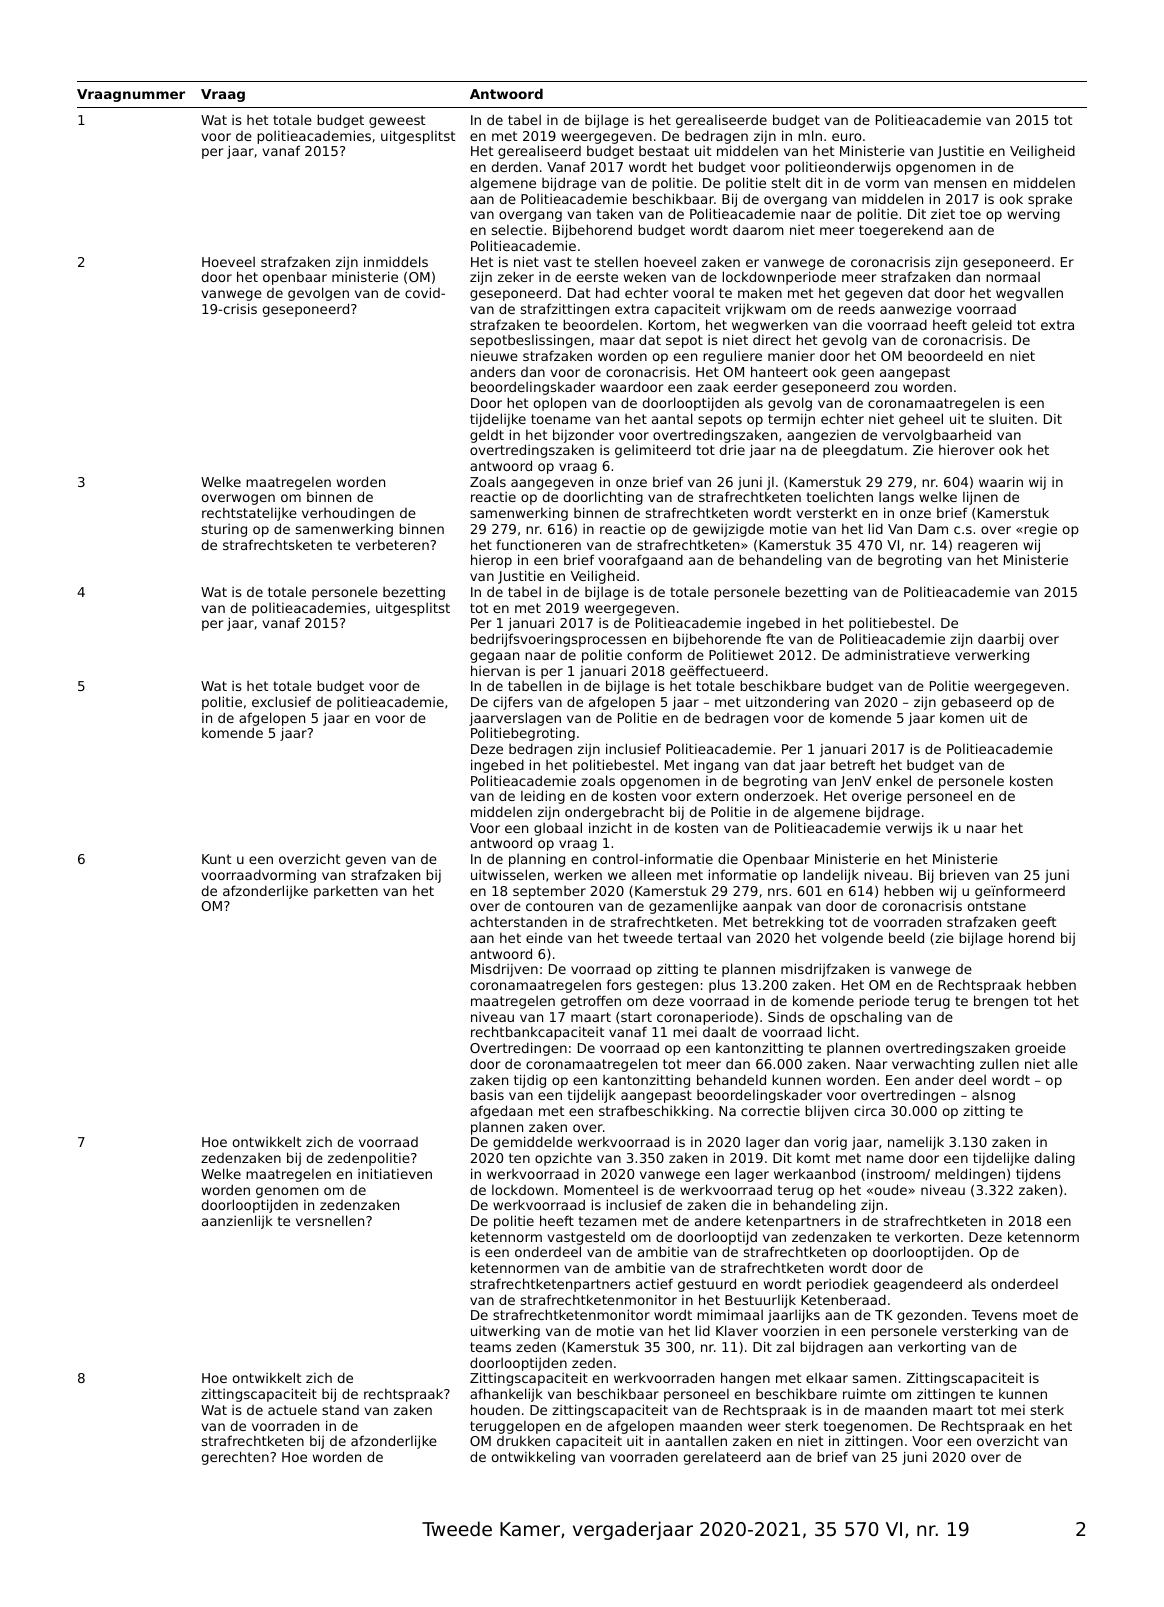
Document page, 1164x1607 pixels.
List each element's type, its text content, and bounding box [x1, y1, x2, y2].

table_cell 8 [77, 1371, 195, 1466]
table_cell Het is niet vast te stellen hoeveel zaken er vanwege de coronacrisis zijn geseponeerd. Er zijn zeker in de eerste weken van de lockdownperiode meer strafzaken dan normaal geseponeerd. Dat had echter vooral te maken met het gegeven dat door het wegvallen van de strafzittingen extra capaciteit vrijkwam om de reeds aanwezige voorraad strafzaken te beoordelen. Kortom, het wegwerken van die voorraad heeft geleid tot extra sepotbeslissingen, maar dat sepot is niet direct het gevolg van de coronacrisis. De nieuwe strafzaken worden op een reguliere manier door het OM beoordeeld en niet anders dan voor de coronacrisis. Het OM hanteert ook geen aangepast beoordelingskader waardoor een zaak eerder geseponeerd zou worden. Door het oplopen van de doorlooptijden als gevolg van de coronamaatregelen is een tijdelijke toename van het aantal sepots op termijn echter niet geheel uit te sluiten. Dit geldt in het bijzonder voor overtredingszaken, aangezien de vervolgbaarheid van overtredingszaken is gelimiteerd tot drie jaar na de pleegdatum. Zie hierover ook het antwoord op vraag 6. [464, 254, 1087, 474]
table_cell 5 [77, 679, 195, 852]
table_cell 3 [77, 475, 195, 585]
table_cell In de tabellen in de bijlage is het totale beschikbare budget van de Politie weergegeven. De cijfers van de afgelopen 5 jaar – met uitzondering van 2020 – zijn gebaseerd op de jaarverslagen van de Politie en de bedragen voor de komende 5 jaar komen uit de Politiebegroting. Deze bedragen zijn inclusief Politieacademie. Per 1 januari 2017 is de Politieacademie ingebed in het politiebestel. Met ingang van dat jaar betreft het budget van de Politieacademie zoals opgenomen in de begroting van JenV enkel de personele kosten van de leiding en de kosten voor extern onderzoek. Het overige personeel en de middelen zijn ondergebracht bij de Politie in de algemene bijdrage. Voor een globaal inzicht in de kosten van de Politieacademie verwijs ik u naar het antwoord op vraag 1. [464, 679, 1087, 852]
table_cell In de tabel in de bijlage is het gerealiseerde budget van de Politieacademie van 2015 tot en met 2019 weergegeven. De bedragen zijn in mln. euro. Het gerealiseerd budget bestaat uit middelen van het Ministerie van Justitie en Veiligheid en derden. Vanaf 2017 wordt het budget voor politieonderwijs opgenomen in de algemene bijdrage van de politie. De politie stelt dit in de vorm van mensen en middelen aan de Politieacademie beschikbaar. Bij de overgang van middelen in 2017 is ook sprake van overgang van taken van de Politieacademie naar de politie. Dit ziet toe op werving en selectie. Bijbehorend budget wordt daarom niet meer toegerekend aan de Politieacademie. [464, 108, 1087, 254]
table_cell De gemiddelde werkvoorraad is in 2020 lager dan vorig jaar, namelijk 3.130 zaken in 2020 ten opzichte van 3.350 zaken in 2019. Dit komt met name door een tijdelijke daling in werkvoorraad in 2020 vanwege een lager werkaanbod (instroom/ meldingen) tijdens de lockdown. Momenteel is de werkvoorraad terug op het «oude» niveau (3.322 zaken). De werkvoorraad is inclusief de zaken die in behandeling zijn. De politie heeft tezamen met de andere ketenpartners in de strafrechtketen in 2018 een ketennorm vastgesteld om de doorlooptijd van zedenzaken te verkorten. Deze ketennorm is een onderdeel van de ambitie van de strafrechtketen op doorlooptijden. Op de ketennormen van de ambitie van de strafrechtketen wordt door de strafrechtketenpartners actief gestuurd en wordt periodiek geagendeerd als onderdeel van de strafrechtketenmonitor in het Bestuurlijk Ketenberaad. De strafrechtketenmonitor wordt mimimaal jaarlijks aan de TK gezonden. Tevens moet de uitwerking van de motie van het lid Klaver voorzien in een personele versterking van de teams zeden (Kamerstuk 35 300, nr. 11). Dit zal bijdragen aan verkorting van de doorlooptijden zeden. [464, 1135, 1087, 1371]
table_header Vraag [195, 82, 463, 107]
table_cell 7 [77, 1135, 195, 1371]
table_cell Wat is het totale budget voor de politie, exclusief de politieacademie, in de afgelopen 5 jaar en voor de komende 5 jaar? [195, 679, 463, 852]
table_cell Welke maatregelen worden overwogen om binnen de rechtstatelijke verhoudingen de sturing op de samenwerking binnen de strafrechtsketen te verbeteren? [195, 475, 463, 585]
table_cell Zoals aangegeven in onze brief van 26 juni jl. (Kamerstuk 29 279, nr. 604) waarin wij in reactie op de doorlichting van de strafrechtketen toelichten langs welke lijnen de samenwerking binnen de strafrechtketen wordt versterkt en in onze brief (Kamerstuk 29 279, nr. 616) in reactie op de gewijzigde motie van het lid Van Dam c.s. over «regie op het functioneren van de strafrechtketen» (Kamerstuk 35 470 VI, nr. 14) reageren wij hierop in een brief voorafgaand aan de behandeling van de begroting van het Ministerie van Justitie en Veiligheid. [464, 475, 1087, 585]
table_cell In de tabel in de bijlage is de totale personele bezetting van de Politieacademie van 2015 tot en met 2019 weergegeven. Per 1 januari 2017 is de Politieacademie ingebed in het politiebestel. De bedrijfsvoeringsprocessen en bijbehorende fte van de Politieacademie zijn daarbij over gegaan naar de politie conform de Politiewet 2012. De administratieve verwerking hiervan is per 1 januari 2018 geëffectueerd. [464, 585, 1087, 679]
table_cell Hoe ontwikkelt zich de zittingscapaciteit bij de rechtspraak? Wat is de actuele stand van zaken van de voorraden in de strafrechtketen bij de afzonderlijke gerechten? Hoe worden de [195, 1371, 463, 1466]
table_cell Wat is het totale budget geweest voor de politieacademies, uitgesplitst per jaar, vanaf 2015? [195, 108, 463, 254]
table_header Antwoord [464, 82, 1087, 107]
table_cell In de planning en control-informatie die Openbaar Ministerie en het Ministerie uitwisselen, werken we alleen met informatie op landelijk niveau. Bij brieven van 25 juni en 18 september 2020 (Kamerstuk 29 279, nrs. 601 en 614) hebben wij u geïnformeerd over de contouren van de gezamenlijke aanpak van door de coronacrisis ontstane achterstanden in de strafrechtketen. Met betrekking tot de voorraden strafzaken geeft aan het einde van het tweede tertaal van 2020 het volgende beeld (zie bijlage horend bij antwoord 6). Misdrijven: De voorraad op zitting te plannen misdrijfzaken is vanwege de coronamaatregelen fors gestegen: plus 13.200 zaken. Het OM en de Rechtspraak hebben maatregelen getroffen om deze voorraad in de komende periode terug te brengen tot het niveau van 17 maart (start coronaperiode). Sinds de opschaling van de rechtbankcapaciteit vanaf 11 mei daalt de voorraad licht. Overtredingen: De voorraad op een kantonzitting te plannen overtredingszaken groeide door de coronamaatregelen tot meer dan 66.000 zaken. Naar verwachting zullen niet alle zaken tijdig op een kantonzitting behandeld kunnen worden. Een ander deel wordt – op basis van een tijdelijk aangepast beoordelingskader voor overtredingen – alsnog afgedaan met een strafbeschikking. Na correctie blijven circa 30.000 op zitting te plannen zaken over. [464, 852, 1087, 1135]
table_header Vraagnummer [77, 82, 195, 107]
table_cell Hoe ontwikkelt zich de voorraad zedenzaken bij de zedenpolitie? Welke maatregelen en initiatieven worden genomen om de doorlooptijden in zedenzaken aanzienlijk te versnellen? [195, 1135, 463, 1371]
table_cell Hoeveel strafzaken zijn inmiddels door het openbaar ministerie (OM) vanwege de gevolgen van de covid-19-crisis geseponeerd? [195, 254, 463, 474]
table_cell Zittingscapaciteit en werkvoorraden hangen met elkaar samen. Zittingscapaciteit is afhankelijk van beschikbaar personeel en beschikbare ruimte om zittingen te kunnen houden. De zittingscapaciteit van de Rechtspraak is in de maanden maart tot mei sterk teruggelopen en de afgelopen maanden weer sterk toegenomen. De Rechtspraak en het OM drukken capaciteit uit in aantallen zaken en niet in zittingen. Voor een overzicht van de ontwikkeling van voorraden gerelateerd aan de brief van 25 juni 2020 over de [464, 1371, 1087, 1466]
table_cell 1 [77, 108, 195, 254]
table_cell 4 [77, 585, 195, 679]
table_cell 2 [77, 254, 195, 474]
table_cell Wat is de totale personele bezetting van de politieacademies, uitgesplitst per jaar, vanaf 2015? [195, 585, 463, 679]
table_cell Kunt u een overzicht geven van de voorraadvorming van strafzaken bij de afzonderlijke parketten van het OM? [195, 852, 463, 1135]
table_cell 6 [77, 852, 195, 1135]
